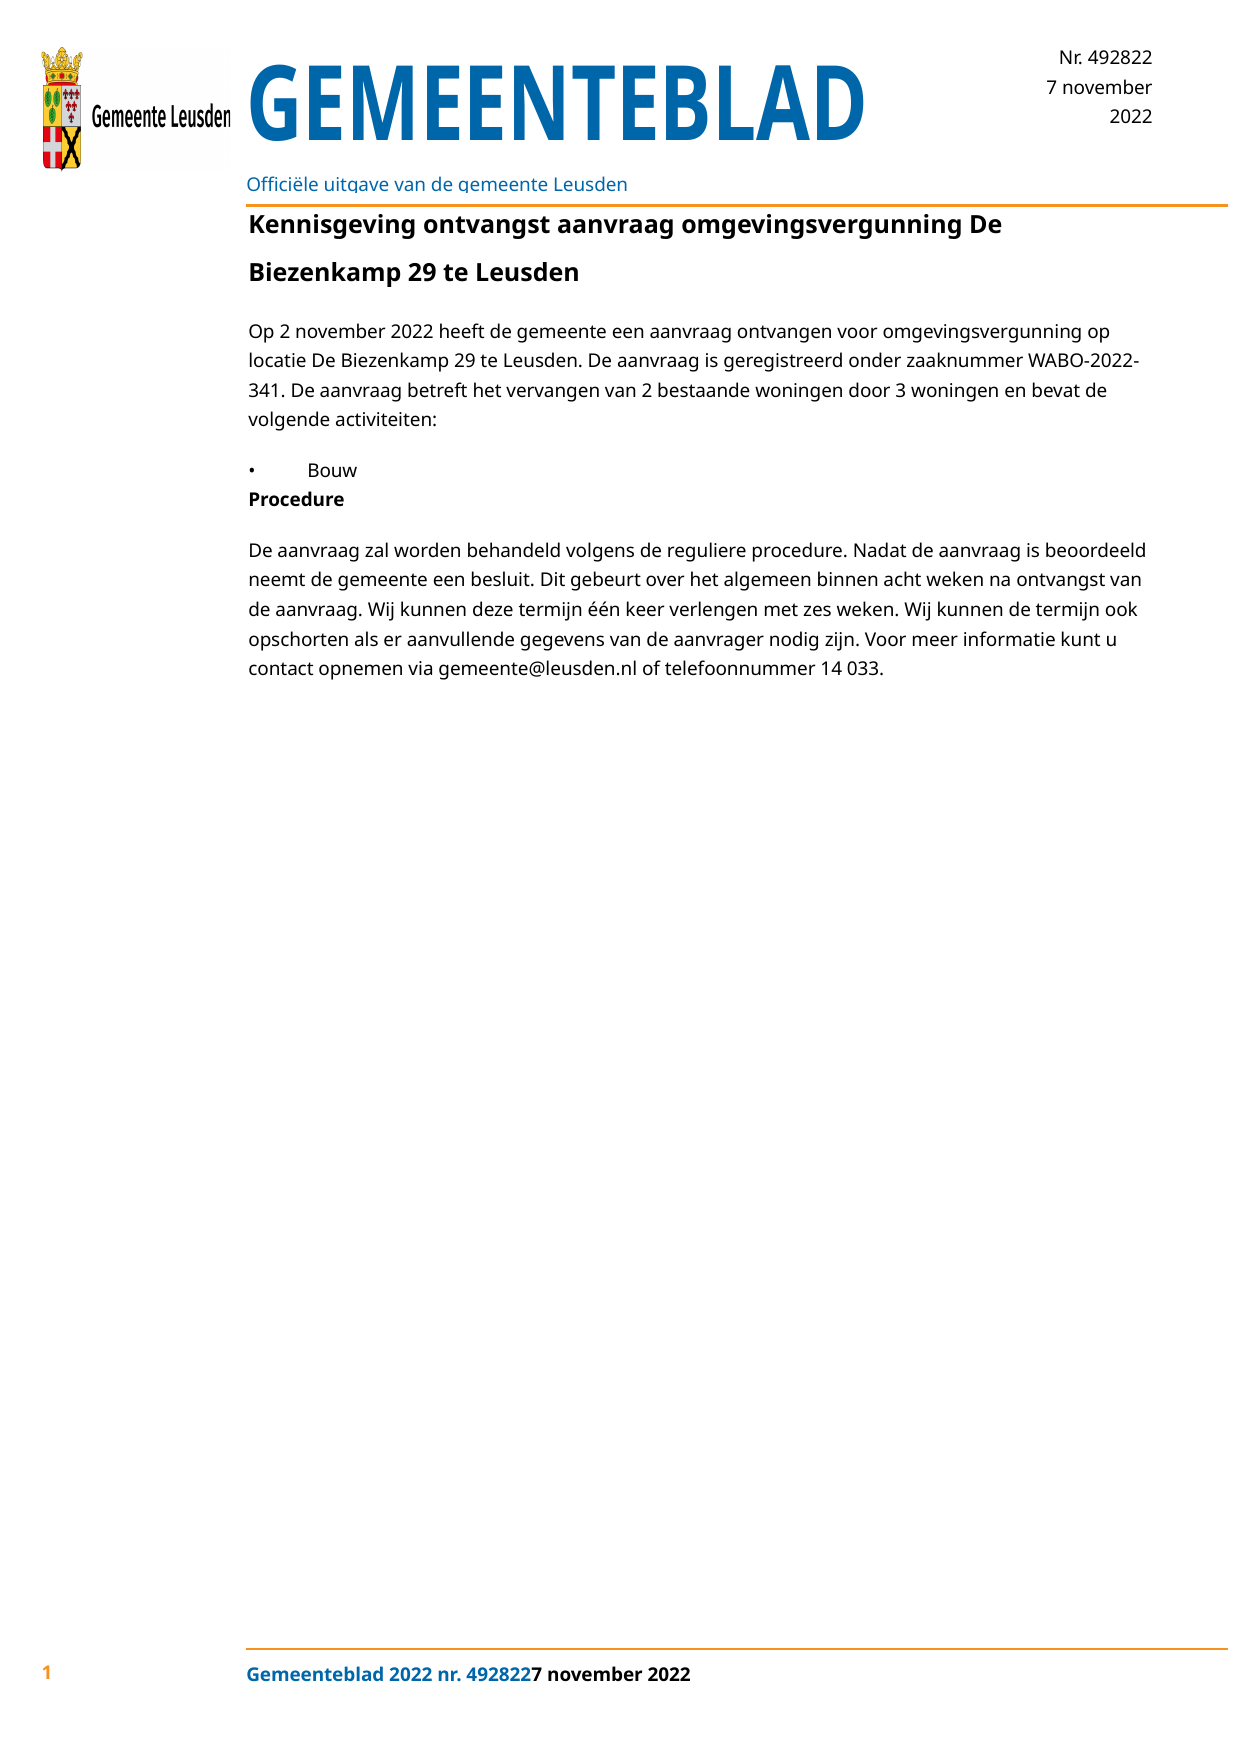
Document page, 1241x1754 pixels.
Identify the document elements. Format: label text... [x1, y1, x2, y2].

text Kennisgeving ontvangst aanvraag omgevingsvergunning De Biezenkamp 29 te Leusden [248, 207, 1152, 288]
text De aanvraag zal worden behandeld volgens de reguliere procedure. Nadat de aanvraag is beoordeeld neemt de gemeente een besluit. Dit gebeurt over het algemeen binnen acht weken na ontvangst van de aanvraag. Wij kunnen deze termijn één keer verlengen met zes weken. Wij kunnen de termijn ook opschorten als er aanvullende gegevens van de aanvrager nodig zijn. Voor meer informatie kunt u contact opnemen via gemeente@leusden.nl of telefoonnummer 14 033. [248, 537, 1152, 681]
text Procedure [248, 487, 1152, 512]
picture [41, 47, 231, 172]
list Bouw [248, 457, 1152, 483]
text Op 2 november 2022 heeft de gemeente een aanvraag ontvangen voor omgevingsvergunning op locatie De Biezenkamp 29 te Leusden. De aanvraag is geregistreerd onder zaaknummer WABO-2022-341. De aanvraag betreft het vervangen van 2 bestaande woningen door 3 woningen en bevat de volgende activiteiten: [248, 318, 1152, 432]
